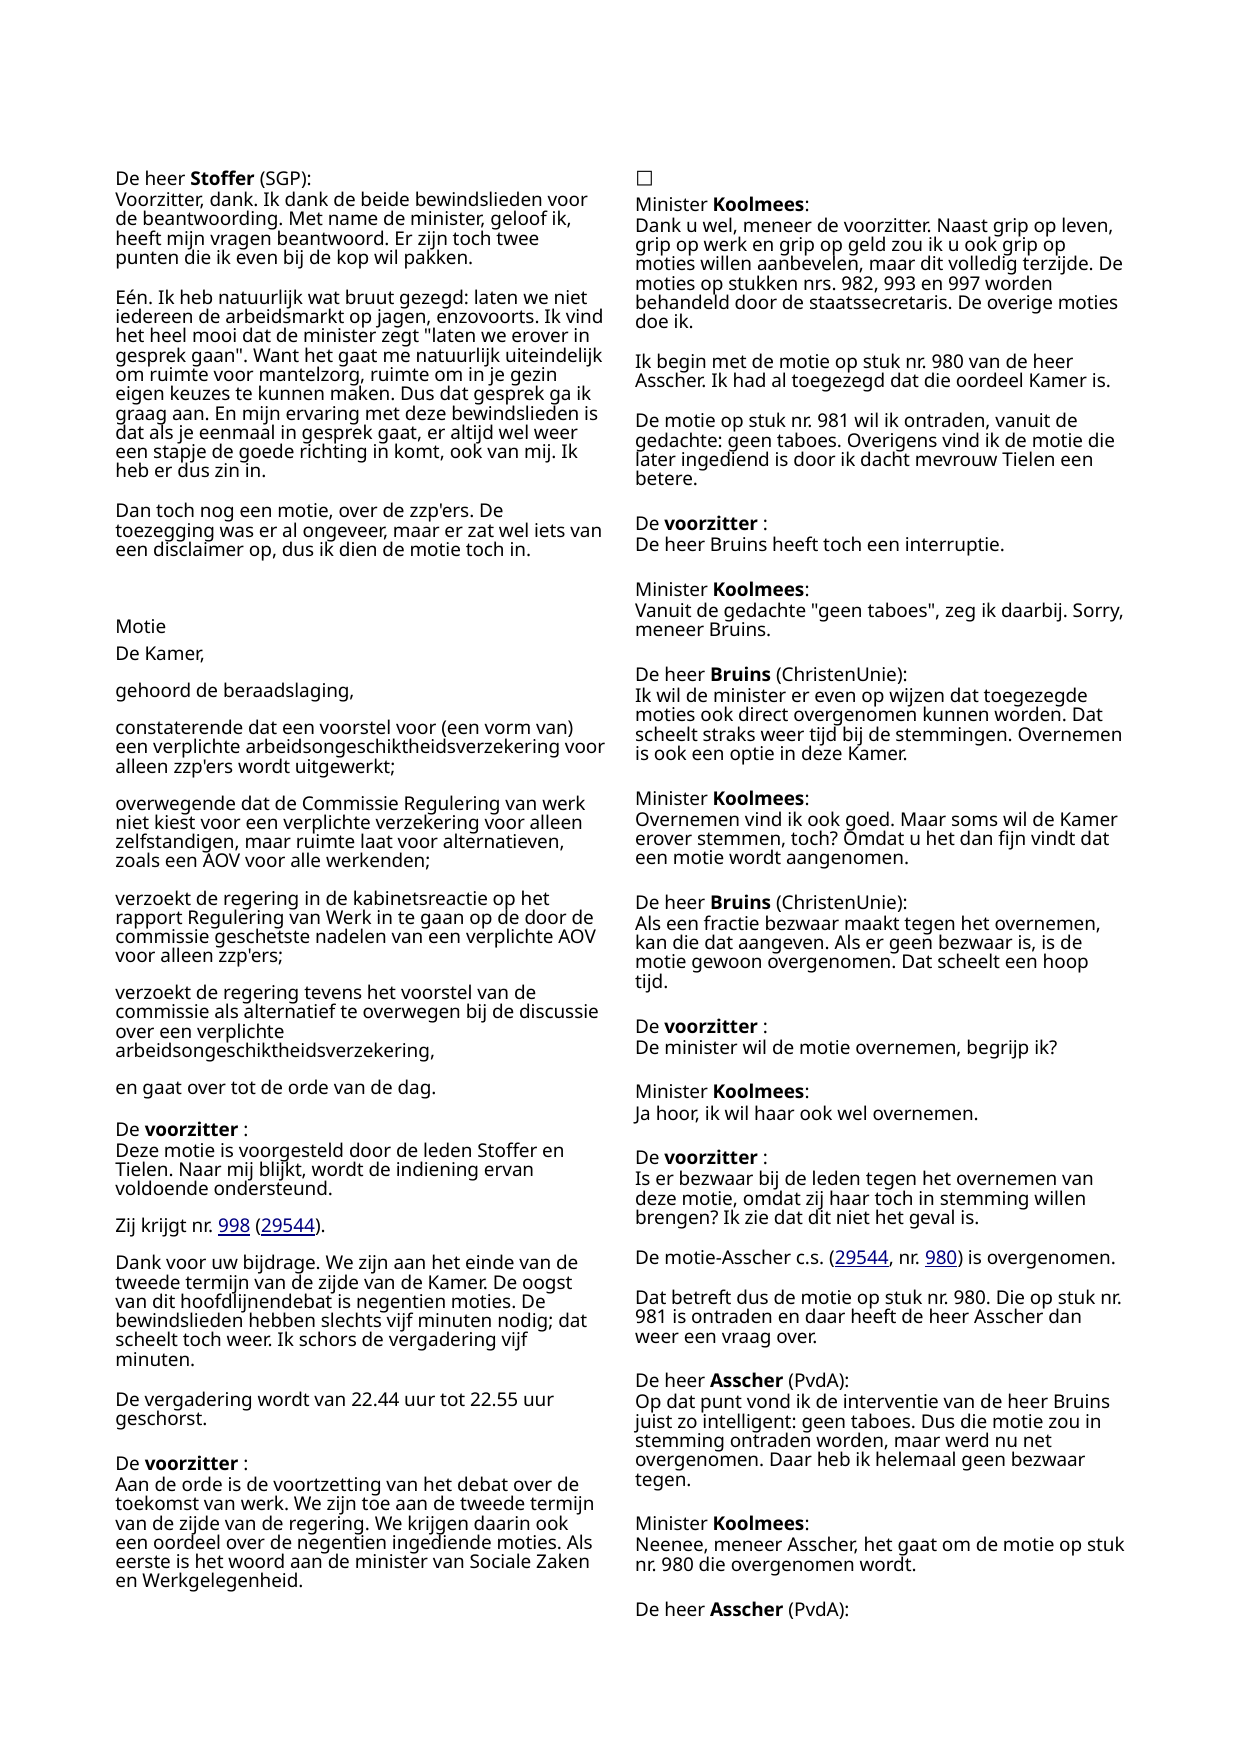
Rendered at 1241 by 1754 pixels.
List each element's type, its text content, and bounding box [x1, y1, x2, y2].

text Als een fractie bezwaar maakt tegen het overnemen, kan die dat aangeven. Als er geen bezwaar is, is de motie gewoon overgenomen. Dat scheelt een hoop tijd. [635, 915, 1125, 992]
text Neenee, meneer Asscher, het gaat om de motie op stuk nr. 980 die overgenomen wordt. [635, 1536, 1125, 1575]
text Ik wil de minister er even op wijzen dat toegezegde moties ook direct overgenomen kunnen worden. Dat scheelt straks weer tijd bij de stemmingen. Overnemen is ook een optie in deze Kamer. [635, 687, 1125, 764]
text Ik begin met de motie op stuk nr. 980 van de heer Asscher. Ik had al toegezegd dat die oordeel Kamer is. [635, 353, 1125, 392]
text Voorzitter, dank. Ik dank de beide bewindslieden voor de beantwoording. Met name de minister, geloof ik, heeft mijn vragen beantwoord. Er zijn toch twee punten die ik even bij de kop wil pakken. [115, 191, 605, 268]
text constaterende dat een voorstel voor (een vorm van) een verplichte arbeidsongeschiktheidsverzekering voor alleen zzp'ers wordt uitgewerkt; [115, 719, 605, 777]
text verzoekt de regering in de kabinetsreactie op het rapport Regulering van Werk in te gaan op de door de commissie geschetste nadelen van een verplichte AOV voor alleen zzp'ers; [115, 889, 605, 967]
text De minister wil de motie overnemen, begrijp ik? [635, 1039, 1125, 1058]
text Vanuit de gedachte "geen taboes", zeg ik daarbij. Sorry, meneer Bruins. [635, 602, 1125, 640]
text verzoekt de regering tevens het voorstel van de commissie als alternatief te overwegen bij de discussie over een verplichte arbeidsongeschiktheidsverzekering, [115, 984, 605, 1061]
text De motie-Asscher c.s. (29544, nr. 980) is overgenomen. [635, 1249, 1125, 1268]
text overwegende dat de Commissie Regulering van werk niet kiest voor een verplichte verzekering voor alleen zelfstandigen, maar ruimte laat voor alternatieven, zoals een AOV voor alle werkenden; [115, 795, 605, 872]
text ⬜ [635, 165, 1125, 191]
text De voorzitter : [635, 1144, 1125, 1170]
text De heer Bruins heeft toch een interruptie. [635, 536, 1125, 555]
text Op dat punt vond ik de interventie van de heer Bruins juist zo intelligent: geen taboes. Dus die motie zou in stemming ontraden worden, maar werd nu net overgenomen. Daar heb ik helemaal geen bezwaar tegen. [635, 1393, 1125, 1490]
text Minister Koolmees: [635, 1511, 1125, 1536]
text Minister Koolmees: [635, 576, 1125, 602]
text gehoord de beraadslaging, [115, 682, 605, 701]
text De heer Bruins (ChristenUnie): [635, 661, 1125, 687]
text Dank voor uw bijdrage. We zijn aan het einde van de tweede termijn van de zijde van de Kamer. De oogst van dit hoofdlijnendebat is negentien moties. De bewindslieden hebben slechts vijf minuten nodig; dat scheelt toch weer. Ik schors de vergadering vijf minuten. [115, 1254, 605, 1370]
text Minister Koolmees: [635, 785, 1125, 811]
text Motie [115, 613, 605, 639]
text De motie op stuk nr. 981 wil ik ontraden, vanuit de gedachte: geen taboes. Overigens vind ik de motie die later ingediend is door ik dacht mevrouw Tielen een betere. [635, 412, 1125, 489]
text Deze motie is voorgesteld door de leden Stoffer en Tielen. Naar mij blijkt, wordt de indiening ervan voldoende ondersteund. [115, 1142, 605, 1199]
text De voorzitter : [635, 1013, 1125, 1039]
text Minister Koolmees: [635, 1079, 1125, 1104]
text De heer Bruins (ChristenUnie): [635, 889, 1125, 915]
text De heer Asscher (PvdA): [635, 1368, 1125, 1393]
text Eén. Ik heb natuurlijk wat bruut gezegd: laten we niet iedereen de arbeidsmarkt op jagen, enzovoorts. Ik vind het heel mooi dat de minister zegt "laten we erover in gesprek gaan". Want het gaat me natuurlijk uiteindelijk om ruimte voor mantelzorg, ruimte om in je gezin eigen keuzes te kunnen maken. Dus dat gesprek ga ik graag aan. En mijn ervaring met deze bewindslieden is dat als je eenmaal in gesprek gaat, er altijd wel weer een stapje de goede richting in komt, ook van mij. Ik heb er dus zin in. [115, 289, 605, 482]
text Zij krijgt nr. 998 (29544). [115, 1217, 605, 1237]
text De heer Stoffer (SGP): [115, 165, 605, 191]
text Aan de orde is de voortzetting van het debat over de toekomst van werk. We zijn toe aan de tweede termijn van de zijde van de regering. We krijgen daarin ook een oordeel over de negentien ingediende moties. Als eerste is het woord aan de minister van Sociale Zaken en Werkgelegenheid. [115, 1476, 605, 1592]
text De heer Asscher (PvdA): [635, 1596, 1125, 1621]
text Overnemen vind ik ook goed. Maar soms wil de Kamer erover stemmen, toch? Omdat u het dan fijn vindt dat een motie wordt aangenomen. [635, 811, 1125, 868]
text De Kamer, [115, 645, 605, 664]
text Is er bezwaar bij de leden tegen het overnemen van deze motie, omdat zij haar toch in stemming willen brengen? Ik zie dat dit niet het geval is. [635, 1170, 1125, 1228]
text Dat betreft dus de motie op stuk nr. 980. Die op stuk nr. 981 is ontraden en daar heeft de heer Asscher dan weer een vraag over. [635, 1289, 1125, 1347]
text De vergadering wordt van 22.44 uur tot 22.55 uur geschorst. [115, 1391, 605, 1429]
text Minister Koolmees: [635, 191, 1125, 217]
text Ja hoor, ik wil haar ook wel overnemen. [635, 1104, 1125, 1124]
text De voorzitter : [115, 1450, 605, 1476]
text De voorzitter : [115, 1116, 605, 1142]
text Dan toch nog een motie, over de zzp'ers. De toezegging was er al ongeveer, maar er zat wel iets van een disclaimer op, dus ik dien de motie toch in. [115, 502, 605, 560]
text en gaat over tot de orde van de dag. [115, 1079, 605, 1098]
text De voorzitter : [635, 510, 1125, 536]
text Dank u wel, meneer de voorzitter. Naast grip op leven, grip op werk en grip op geld zou ik u ook grip op moties willen aanbevelen, maar dit volledig terzijde. De moties op stukken nrs. 982, 993 en 997 worden behandeld door de staatssecretaris. De overige moties doe ik. [635, 217, 1125, 332]
